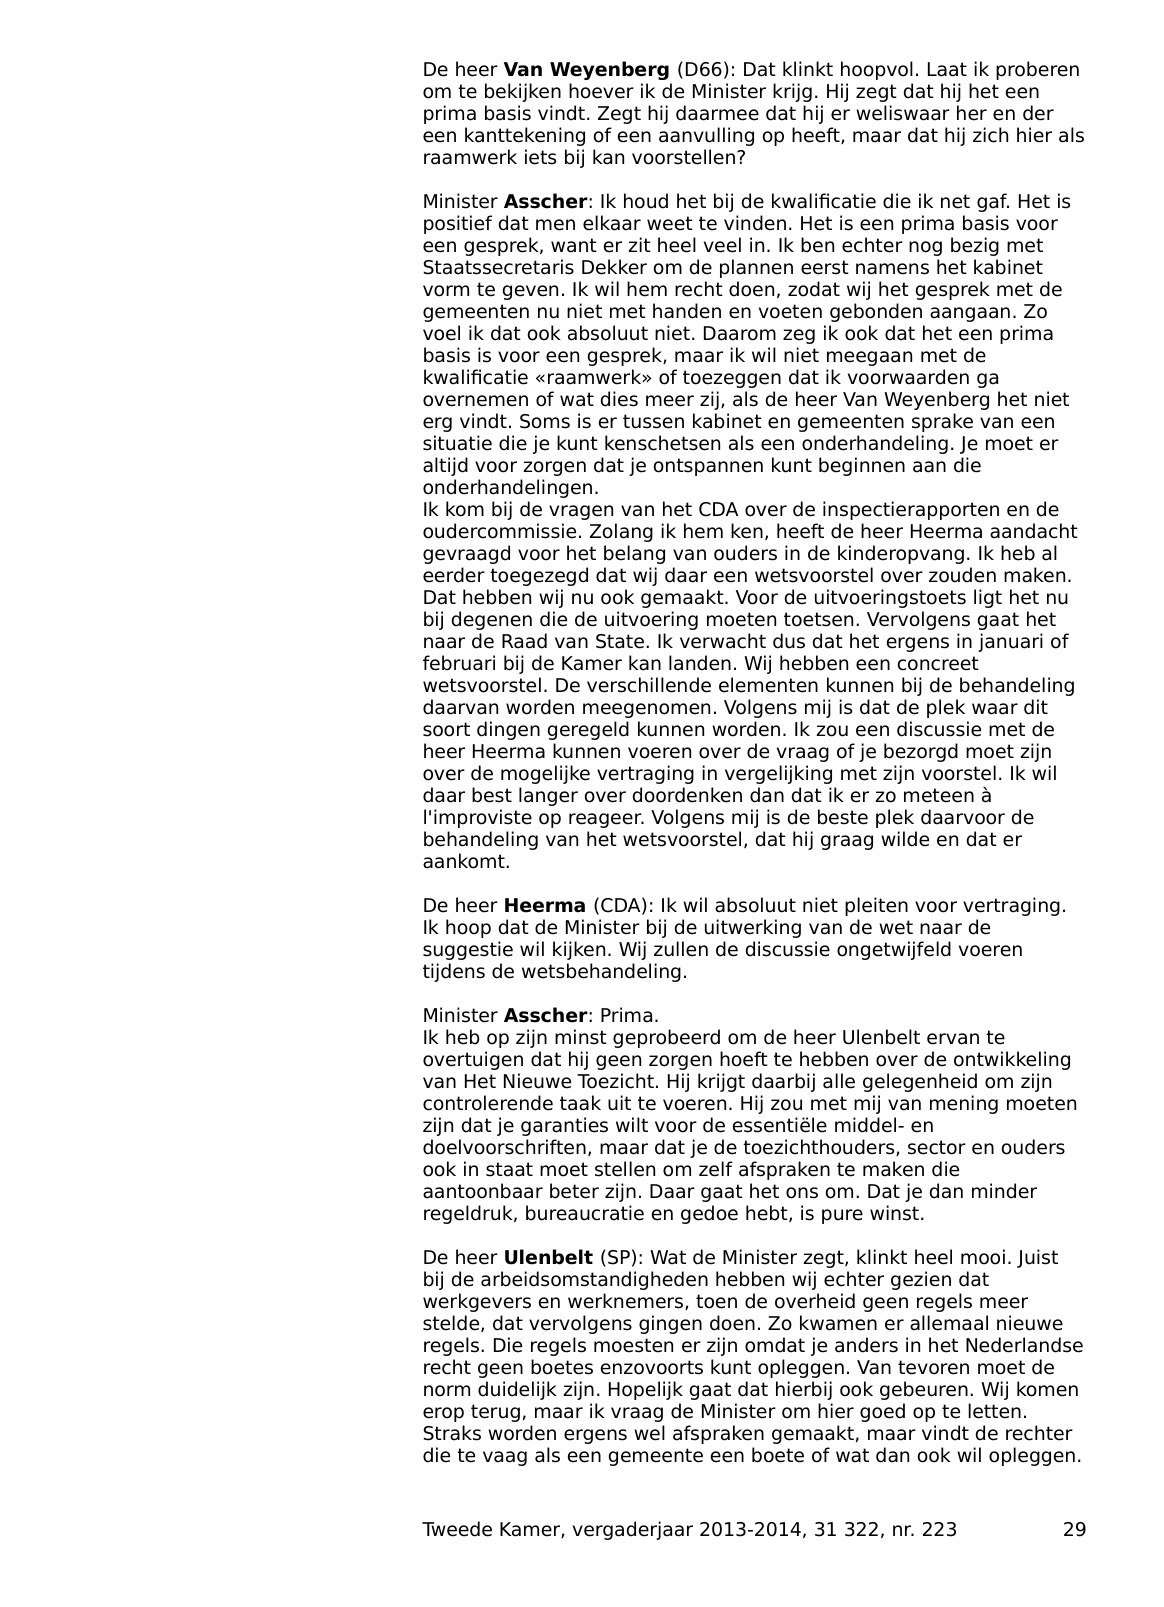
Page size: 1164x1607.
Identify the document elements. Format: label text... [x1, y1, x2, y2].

text Minister Asscher: Ik houd het bij de kwalificatie die ik net gaf. Het is positief dat men elkaar weet te vinden. Het is een prima basis voor een gesprek, want er zit heel veel in. Ik ben echter nog bezig met Staatssecretaris Dekker om de plannen eerst namens het kabinet vorm te geven. Ik wil hem recht doen, zodat wij het gesprek met de gemeenten nu niet met handen en voeten gebonden aangaan. Zo voel ik dat ook absoluut niet. Daarom zeg ik ook dat het een prima basis is voor een gesprek, maar ik wil niet meegaan met de kwalificatie «raamwerk» of toezeggen dat ik voorwaarden ga overnemen of wat dies meer zij, als de heer Van Weyenberg het niet erg vindt. Soms is er tussen kabinet en gemeenten sprake van een situatie die je kunt kenschetsen als een onderhandeling. Je moet er altijd voor zorgen dat je ontspannen kunt beginnen aan die onderhandelingen. [422, 191, 1087, 499]
text Minister Asscher: Prima. [422, 1005, 1087, 1027]
text Ik kom bij de vragen van het CDA over de inspectierapporten en de oudercommissie. Zolang ik hem ken, heeft de heer Heerma aandacht gevraagd voor het belang van ouders in de kinderopvang. Ik heb al eerder toegezegd dat wij daar een wetsvoorstel over zouden maken. Dat hebben wij nu ook gemaakt. Voor de uitvoeringstoets ligt het nu bij degenen die de uitvoering moeten toetsen. Vervolgens gaat het naar de Raad van State. Ik verwacht dus dat het ergens in januari of februari bij de Kamer kan landen. Wij hebben een concreet wetsvoorstel. De verschillende elementen kunnen bij de behandeling daarvan worden meegenomen. Volgens mij is dat de plek waar dit soort dingen geregeld kunnen worden. Ik zou een discussie met de heer Heerma kunnen voeren over de vraag of je bezorgd moet zijn over de mogelijke vertraging in vergelijking met zijn voorstel. Ik wil daar best langer over doordenken dan dat ik er zo meteen à l'improviste op reageer. Volgens mij is de beste plek daarvoor de behandeling van het wetsvoorstel, dat hij graag wilde en dat er aankomt. [422, 499, 1087, 872]
text De heer Heerma (CDA): Ik wil absoluut niet pleiten voor vertraging. Ik hoop dat de Minister bij de uitwerking van de wet naar de suggestie wil kijken. Wij zullen de discussie ongetwijfeld voeren tijdens de wetsbehandeling. [422, 895, 1087, 983]
text De heer Ulenbelt (SP): Wat de Minister zegt, klinkt heel mooi. Juist bij de arbeidsomstandigheden hebben wij echter gezien dat werkgevers en werknemers, toen de overheid geen regels meer stelde, dat vervolgens gingen doen. Zo kwamen er allemaal nieuwe regels. Die regels moesten er zijn omdat je anders in het Nederlandse recht geen boetes enzovoorts kunt opleggen. Van tevoren moet de norm duidelijk zijn. Hopelijk gaat dat hierbij ook gebeuren. Wij komen erop terug, maar ik vraag de Minister om hier goed op te letten. Straks worden ergens wel afspraken gemaakt, maar vindt de rechter die te vaag als een gemeente een boete of wat dan ook wil opleggen. [422, 1247, 1087, 1467]
text Ik heb op zijn minst geprobeerd om de heer Ulenbelt ervan te overtuigen dat hij geen zorgen hoeft te hebben over de ontwikkeling van Het Nieuwe Toezicht. Hij krijgt daarbij alle gelegenheid om zijn controlerende taak uit te voeren. Hij zou met mij van mening moeten zijn dat je garanties wilt voor de essentiële middel- en doelvoorschriften, maar dat je de toezichthouders, sector en ouders ook in staat moet stellen om zelf afspraken te maken die aantoonbaar beter zijn. Daar gaat het ons om. Dat je dan minder regeldruk, bureaucratie en gedoe hebt, is pure winst. [422, 1027, 1087, 1224]
text De heer Van Weyenberg (D66): Dat klinkt hoopvol. Laat ik proberen om te bekijken hoever ik de Minister krijg. Hij zegt dat hij het een prima basis vindt. Zegt hij daarmee dat hij er weliswaar her en der een kanttekening of een aanvulling op heeft, maar dat hij zich hier als raamwerk iets bij kan voorstellen? [422, 59, 1087, 169]
